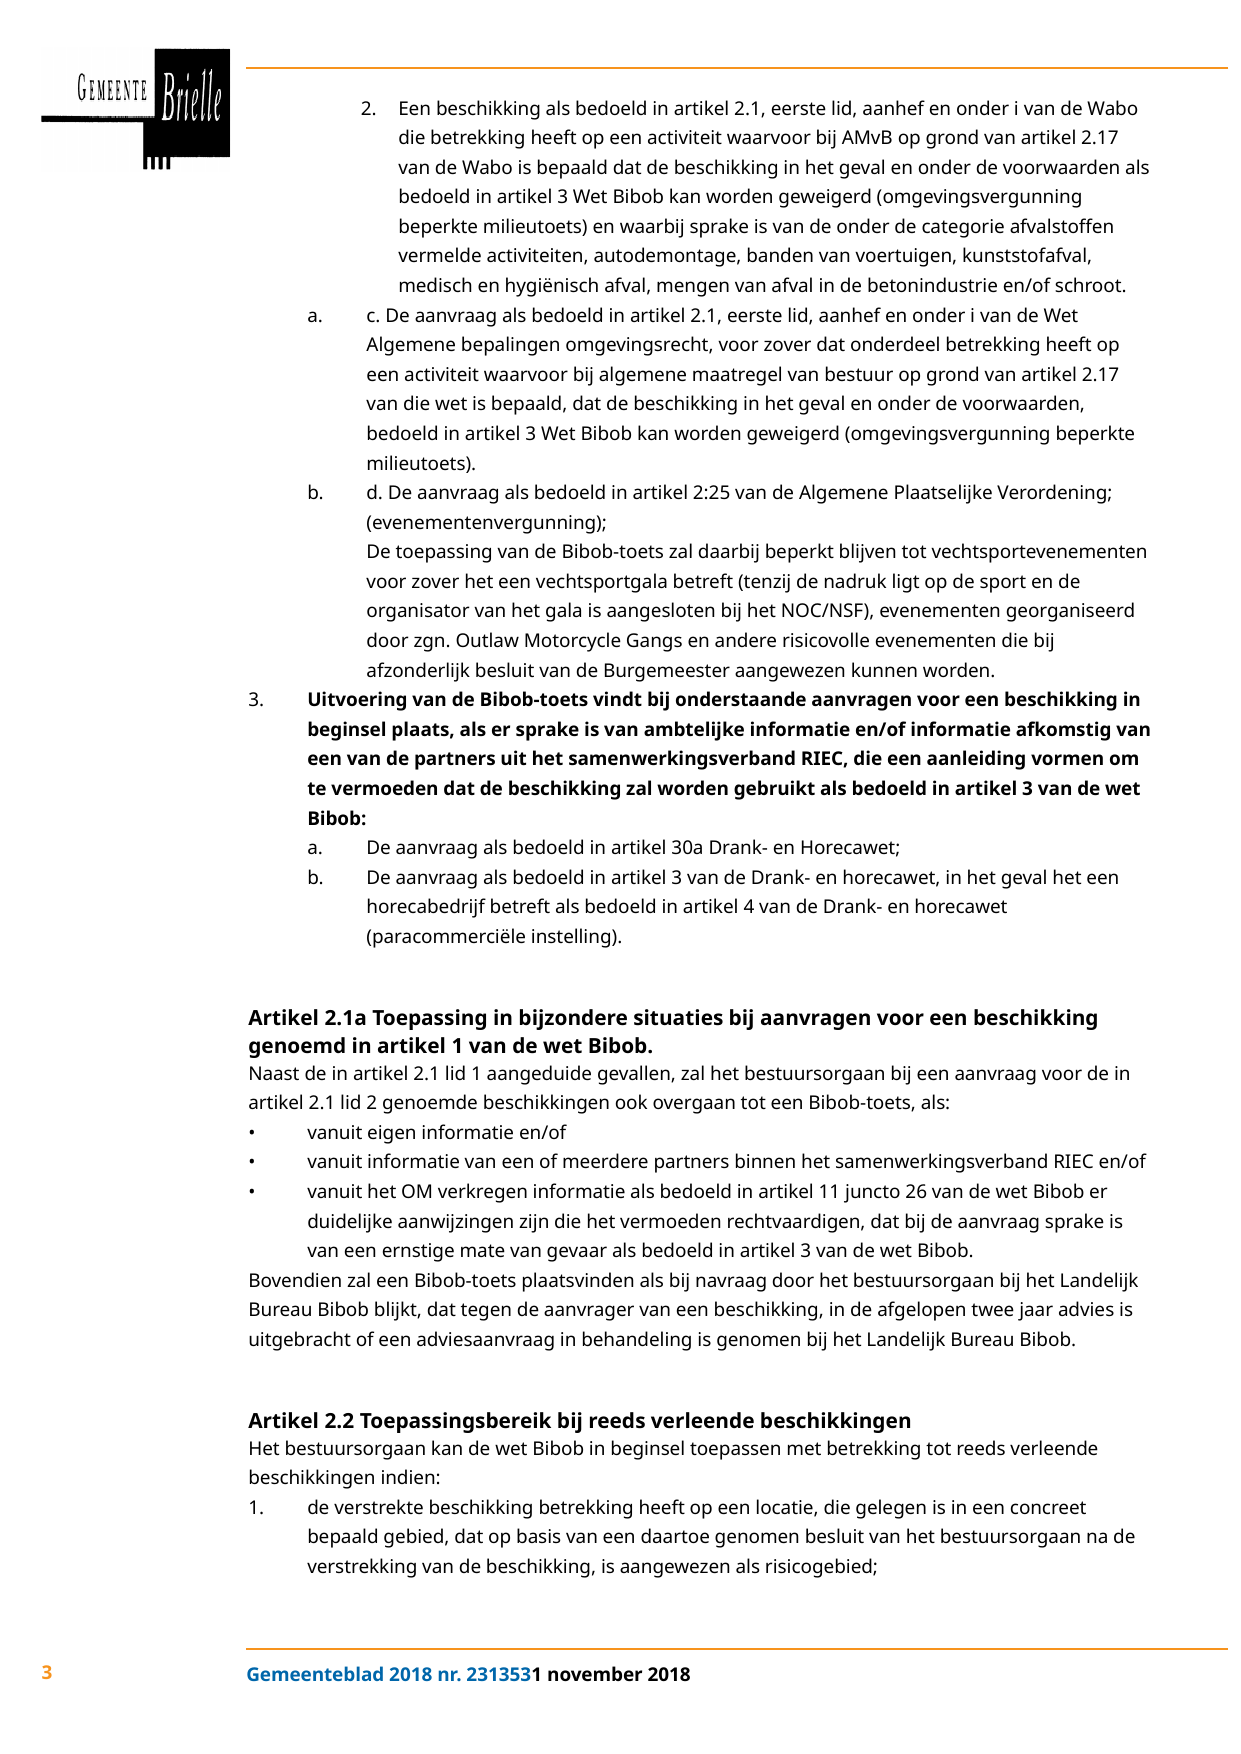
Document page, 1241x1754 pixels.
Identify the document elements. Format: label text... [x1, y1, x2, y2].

text Het bestuursorgaan kan de wet Bibob in beginsel toepassen met betrekking tot reeds verleende beschikkingen indien: [248, 1435, 1152, 1490]
list vanuit eigen informatie en/of [248, 1119, 1152, 1145]
list De aanvraag als bedoeld in artikel 30a Drank- en Horecawet; [307, 834, 1152, 860]
text Naast de in artikel 2.1 lid 1 aangeduide gevallen, zal het bestuursorgaan bij een aanvraag voor de in artikel 2.1 lid 2 genoemde beschikkingen ook overgaan tot een Bibob-toets, als: [248, 1060, 1152, 1115]
list De aanvraag als bedoeld in artikel 3 van de Drank- en horecawet, in het geval het een horecabedrijf betreft als bedoeld in artikel 4 van de Drank- en horecawet (paracommerciële instelling). [307, 864, 1152, 949]
text Artikel 2.1a Toepassing in bijzondere situaties bij aanvragen voor een beschikking genoemd in artikel 1 van de wet Bibob. [248, 1003, 1152, 1060]
text Bovendien zal een Bibob-toets plaatsvinden als bij navraag door het bestuursorgaan bij het Landelijk Bureau Bibob blijkt, dat tegen de aanvrager van een beschikking, in de afgelopen twee jaar advies is uitgebracht of een adviesaanvraag in behandeling is genomen bij het Landelijk Bureau Bibob. [248, 1267, 1152, 1352]
list vanuit informatie van een of meerdere partners binnen het samenwerkingsverband RIEC en/of [248, 1149, 1152, 1174]
list c. De aanvraag als bedoeld in artikel 2.1, eerste lid, aanhef en onder i van de Wet Algemene bepalingen omgevingsrecht, voor zover dat onderdeel betrekking heeft op een activiteit waarvoor bij algemene maatregel van bestuur op grond van artikel 2.17 van die wet is bepaald, dat de beschikking in het geval en onder de voorwaarden, bedoeld in artikel 3 Wet Bibob kan worden geweigerd (omgevingsvergunning beperkte milieutoets). [307, 302, 1152, 476]
picture [41, 47, 231, 172]
list de verstrekte beschikking betrekking heeft op een locatie, die gelegen is in een concreet bepaald gebied, dat op basis van een daartoe genomen besluit van het bestuursorgaan na de verstrekking van de beschikking, is aangewezen als risicogebied; [248, 1494, 1152, 1579]
list vanuit het OM verkregen informatie als bedoeld in artikel 11 juncto 26 van de wet Bibob er duidelijke aanwijzingen zijn die het vermoeden rechtvaardigen, dat bij de aanvraag sprake is van een ernstige mate van gevaar als bedoeld in artikel 3 van de wet Bibob. [248, 1178, 1152, 1263]
list De toepassing van de Bibob-toets zal daarbij beperkt blijven tot vechtsportevenementen voor zover het een vechtsportgala betreft (tenzij de nadruk ligt op de sport en de organisator van het gala is aangesloten bij het NOC/NSF), evenementen georganiseerd door zgn. Outlaw Motorcycle Gangs en andere risicovolle evenementen die bij afzonderlijk besluit van de Burgemeester aangewezen kunnen worden. [307, 538, 1152, 683]
list Uitvoering van de Bibob-toets vindt bij onderstaande aanvragen voor een beschikking in beginsel plaats, als er sprake is van ambtelijke informatie en/of informatie afkomstig van een van de partners uit het samenwerkingsverband RIEC, die een aanleiding vormen om te vermoeden dat de beschikking zal worden gebruikt als bedoeld in artikel 3 van de wet Bibob: [248, 686, 1152, 831]
list d. De aanvraag als bedoeld in artikel 2:25 van de Algemene Plaatselijke Verordening; (evenementenvergunning); [307, 479, 1152, 535]
text Artikel 2.2 Toepassingsbereik bij reeds verleende beschikkingen [248, 1406, 1152, 1435]
list Een beschikking als bedoeld in artikel 2.1, eerste lid, aanhef en onder i van de Wabo die betrekking heeft op een activiteit waarvoor bij AMvB op grond van artikel 2.17 van de Wabo is bepaald dat de beschikking in het geval en onder de voorwaarden als bedoeld in artikel 3 Wet Bibob kan worden geweigerd (omgevingsvergunning beperkte milieutoets) en waarbij sprake is van de onder de categorie afvalstoffen vermelde activiteiten, autodemontage, banden van voertuigen, kunststofafval, medisch en hygiënisch afval, mengen van afval in de betonindustrie en/of schroot. [361, 95, 1152, 298]
